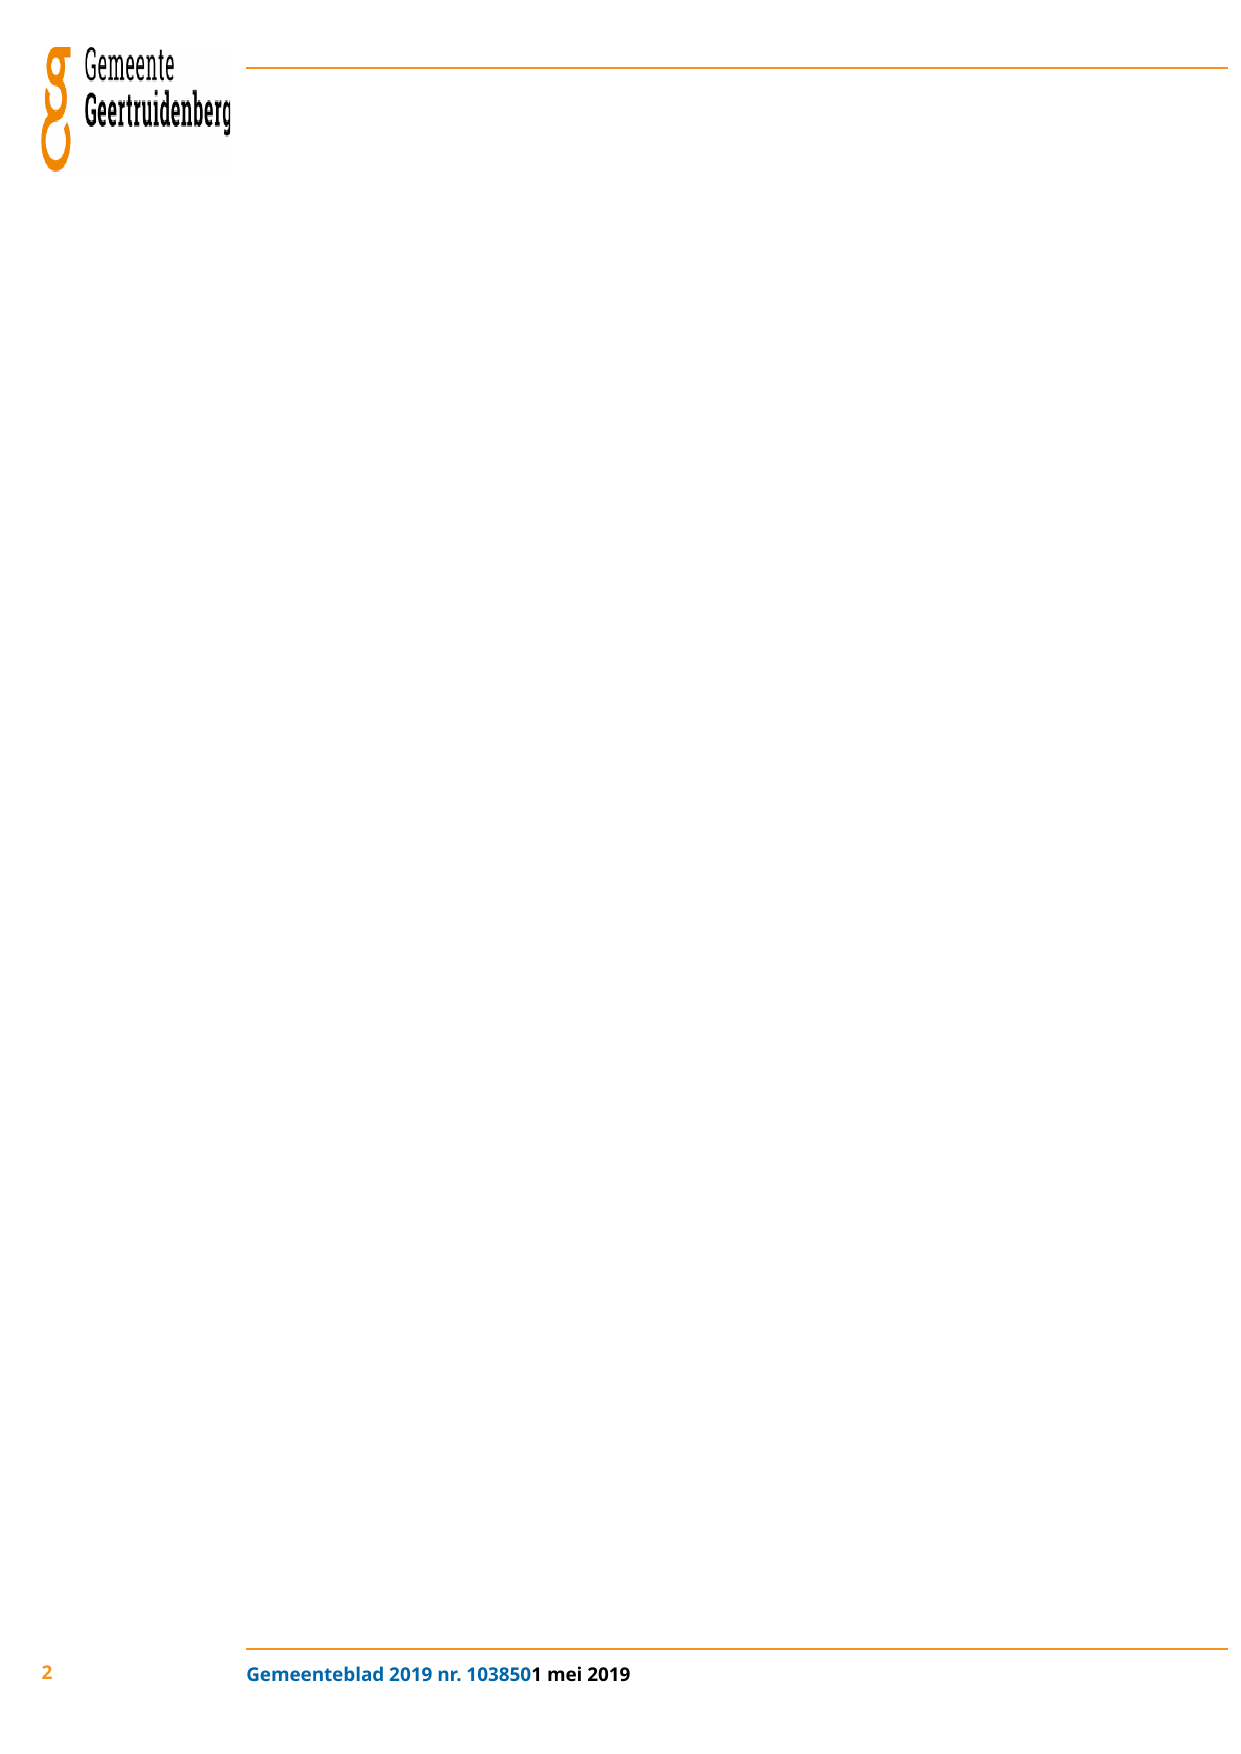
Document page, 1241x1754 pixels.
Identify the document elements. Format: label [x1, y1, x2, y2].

picture [41, 47, 231, 172]
